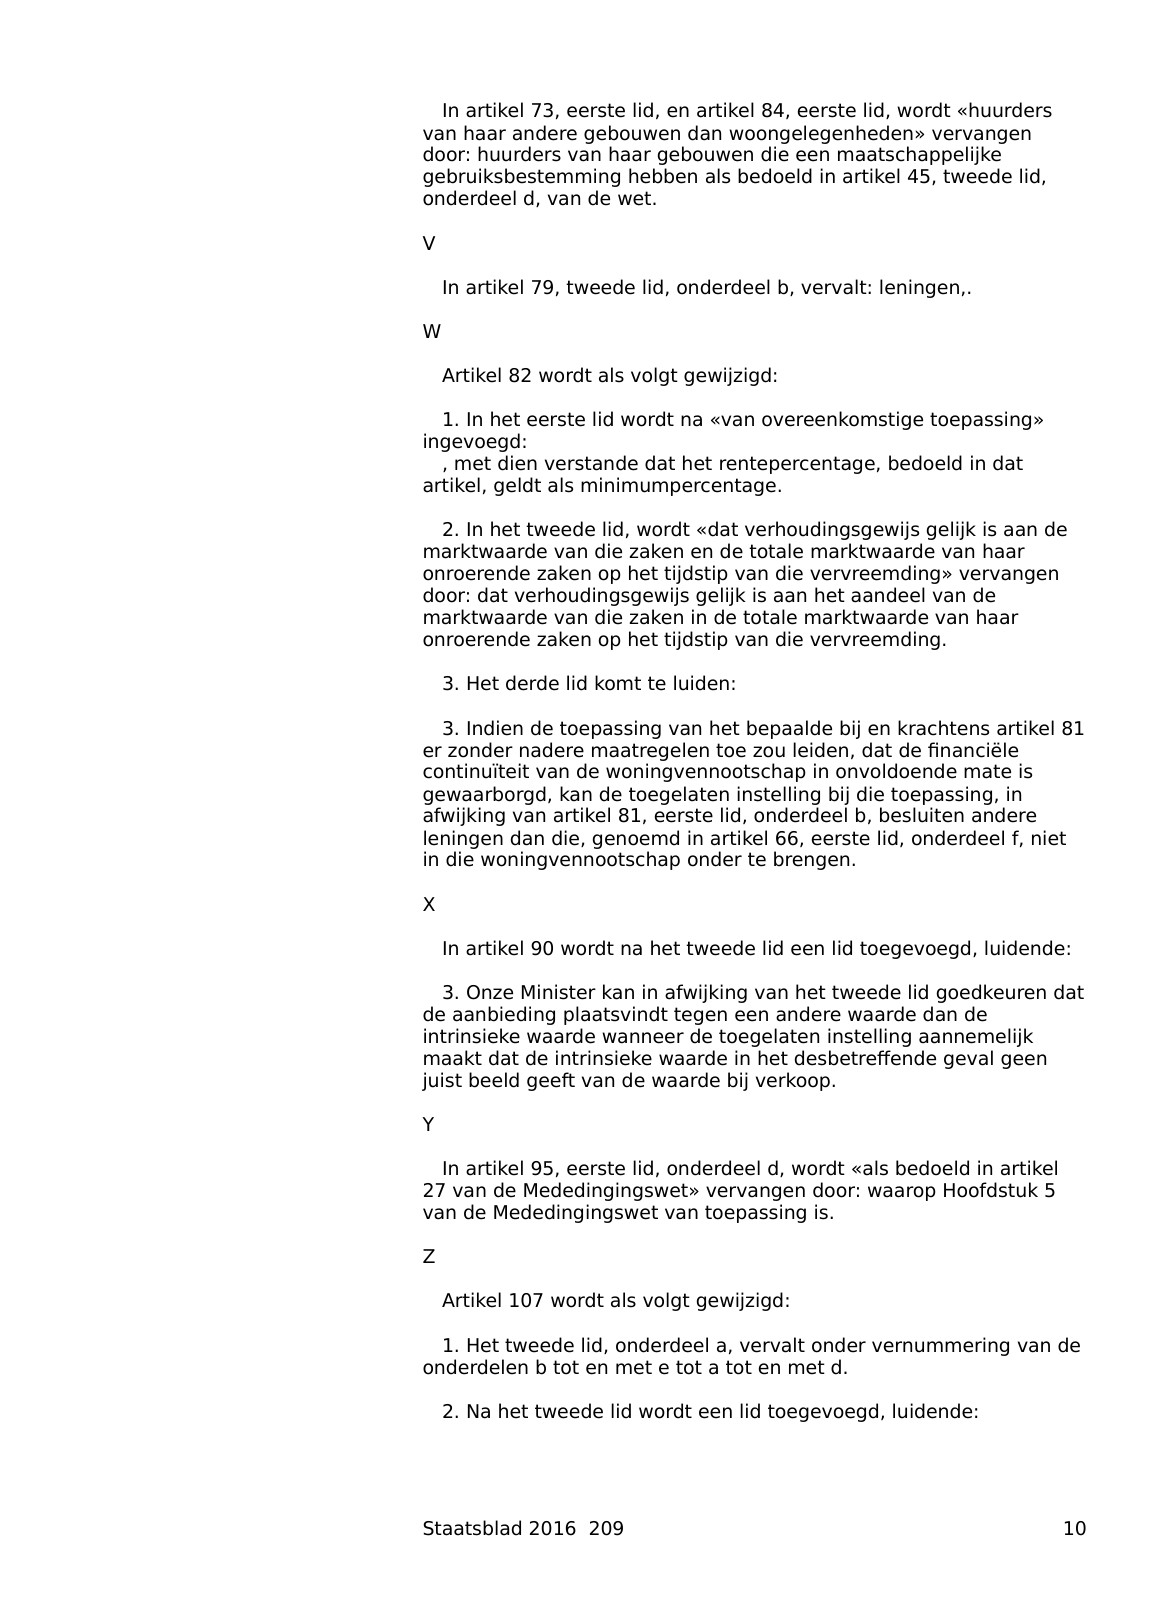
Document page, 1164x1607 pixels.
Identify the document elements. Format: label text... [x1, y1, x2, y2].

text Artikel 82 wordt als volgt gewijzigd: [422, 365, 1087, 387]
text W [422, 321, 1087, 343]
text In artikel 95, eerste lid, onderdeel d, wordt «als bedoeld in artikel 27 van de Mededingingswet» vervangen door: waarop Hoofdstuk 5 van de Mededingingswet van toepassing is. [422, 1158, 1087, 1224]
text 1. Het tweede lid, onderdeel a, vervalt onder vernummering van de onderdelen b tot en met e tot a tot en met d. [422, 1334, 1087, 1378]
text 2. In het tweede lid, wordt «dat verhoudingsgewijs gelijk is aan de marktwaarde van die zaken en de totale marktwaarde van haar onroerende zaken op het tijdstip van die vervreemding» vervangen door: dat verhoudingsgewijs gelijk is aan het aandeel van de marktwaarde van die zaken in de totale marktwaarde van haar onroerende zaken op het tijdstip van die vervreemding. [422, 519, 1087, 651]
text 1. In het eerste lid wordt na «van overeenkomstige toepassing» ingevoegd: [422, 409, 1087, 453]
text 3. Het derde lid komt te luiden: [422, 673, 1087, 695]
text 3. Indien de toepassing van het bepaalde bij en krachtens artikel 81 er zonder nadere maatregelen toe zou leiden, dat de financiële continuïteit van de woningvennootschap in onvoldoende mate is gewaarborgd, kan de toegelaten instelling bij die toepassing, in afwijking van artikel 81, eerste lid, onderdeel b, besluiten andere leningen dan die, genoemd in artikel 66, eerste lid, onderdeel f, niet in die woningvennootschap onder te brengen. [422, 717, 1087, 871]
text In artikel 90 wordt na het tweede lid een lid toegevoegd, luidende: [422, 938, 1087, 960]
text 2. Na het tweede lid wordt een lid toegevoegd, luidende: [422, 1401, 1087, 1423]
text V [422, 232, 1087, 254]
text X [422, 893, 1087, 916]
text , met dien verstande dat het rentepercentage, bedoeld in dat artikel, geldt als minimumpercentage. [422, 453, 1087, 497]
text Artikel 107 wordt als volgt gewijzigd: [422, 1290, 1087, 1312]
text In artikel 73, eerste lid, en artikel 84, eerste lid, wordt «huurders van haar andere gebouwen dan woongelegenheden» vervangen door: huurders van haar gebouwen die een maatschappelijke gebruiksbestemming hebben als bedoeld in artikel 45, tweede lid, onderdeel d, van de wet. [422, 100, 1087, 210]
text Z [422, 1246, 1087, 1268]
text 3. Onze Minister kan in afwijking van het tweede lid goedkeuren dat de aanbieding plaatsvindt tegen een andere waarde dan de intrinsieke waarde wanneer de toegelaten instelling aannemelijk maakt dat de intrinsieke waarde in het desbetreffende geval geen juist beeld geeft van de waarde bij verkoop. [422, 982, 1087, 1092]
text In artikel 79, tweede lid, onderdeel b, vervalt: leningen,. [422, 277, 1087, 299]
text Y [422, 1114, 1087, 1136]
